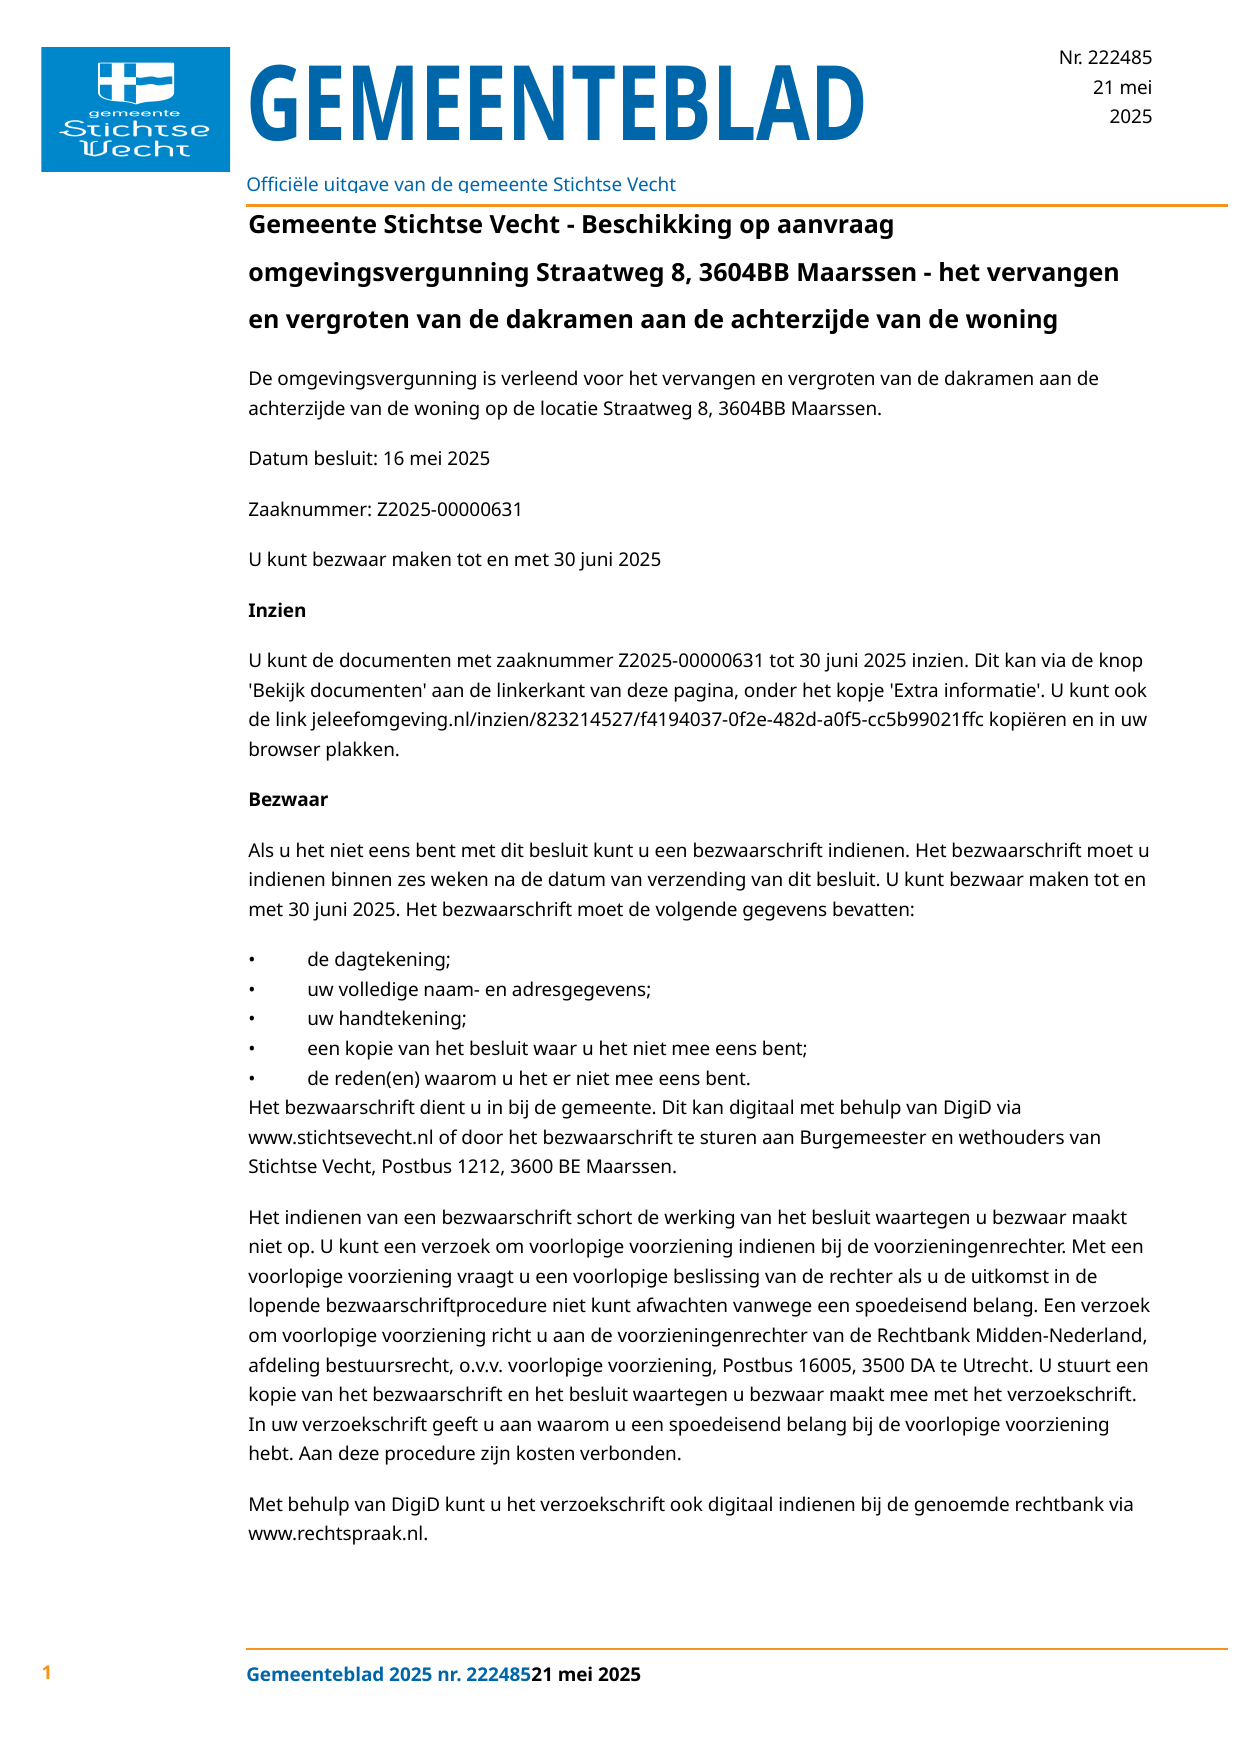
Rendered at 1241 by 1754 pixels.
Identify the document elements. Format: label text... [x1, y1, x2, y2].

picture [99, 63, 135, 101]
text Zaaknummer: Z2025-00000631 [248, 496, 1152, 522]
text Datum besluit: 16 mei 2025 [248, 446, 1152, 471]
list de dagtekening; [248, 946, 1152, 972]
list een kopie van het besluit waar u het niet mee eens bent; [248, 1035, 1152, 1061]
picture [137, 63, 174, 103]
text Inzien [248, 597, 1152, 622]
text Het indienen van een bezwaarschrift schort de werking van het besluit waartegen u bezwaar maakt niet op. U kunt een verzoek om voorlopige voorziening indienen bij de voorzieningenrechter. Met een voorlopige voorziening vraagt u een voorlopige beslissing van de rechter als u de uitkomst in de lopende bezwaarschriftprocedure niet kunt afwachten vanwege een spoedeisend belang. Een verzoek om voorlopige voorziening richt u aan de voorzieningenrechter van de Rechtbank Midden-Nederland, afdeling bestuursrecht, o.v.v. voorlopige voorziening, Postbus 16005, 3500 DA te Utrecht. U stuurt een kopie van het bezwaarschrift en het besluit waartegen u bezwaar maakt mee met het verzoekschrift. In uw verzoekschrift geeft u aan waarom u een spoedeisend belang bij de voorlopige voorziening hebt. Aan deze procedure zijn kosten verbonden. [248, 1204, 1152, 1466]
text U kunt bezwaar maken tot en met 30 juni 2025 [248, 546, 1152, 572]
text De omgevingsvergunning is verleend voor het vervangen en vergroten van de dakramen aan de achterzijde van de woning op de locatie Straatweg 8, 3604BB Maarssen. [248, 366, 1152, 421]
text Gemeente Stichtse Vecht - Beschikking op aanvraag omgevingsvergunning Straatweg 8, 3604BB Maarssen - het vervangen en vergroten van de dakramen aan de achterzijde van de woning [248, 207, 1152, 336]
text Als u het niet eens bent met dit besluit kunt u een bezwaarschrift indienen. Het bezwaarschrift moet u indienen binnen zes weken na de datum van verzending van dit besluit. U kunt bezwaar maken tot en met 30 juni 2025. Het bezwaarschrift moet de volgende gegevens bevatten: [248, 837, 1152, 922]
text U kunt de documenten met zaaknummer Z2025-00000631 tot 30 juni 2025 inzien. Dit kan via de knop 'Bekijk documenten' aan de linkerkant van deze pagina, onder het kopje 'Extra informatie'. U kunt ook de link jeleefomgeving.nl/inzien/823214527/f4194037-0f2e-482d-a0f5-cc5b99021ffc kopiëren en in uw browser plakken. [248, 647, 1152, 762]
list uw handtekening; [248, 1006, 1152, 1031]
text Bezwaar [248, 786, 1152, 812]
text Het bezwaarschrift dient u in bij de gemeente. Dit kan digitaal met behulp van DigiD via www.stichtsevecht.nl of door het bezwaarschrift te sturen aan Burgemeester en wethouders van Stichtse Vecht, Postbus 1212, 3600 BE Maarssen. [248, 1094, 1152, 1179]
list uw volledige naam- en adresgegevens; [248, 976, 1152, 1002]
list de reden(en) waarom u het er niet mee eens bent. [248, 1065, 1152, 1090]
text Met behulp van DigiD kunt u het verzoekschrift ook digitaal indienen bij de genoemde rechtbank via www.rechtspraak.nl. [248, 1491, 1152, 1546]
